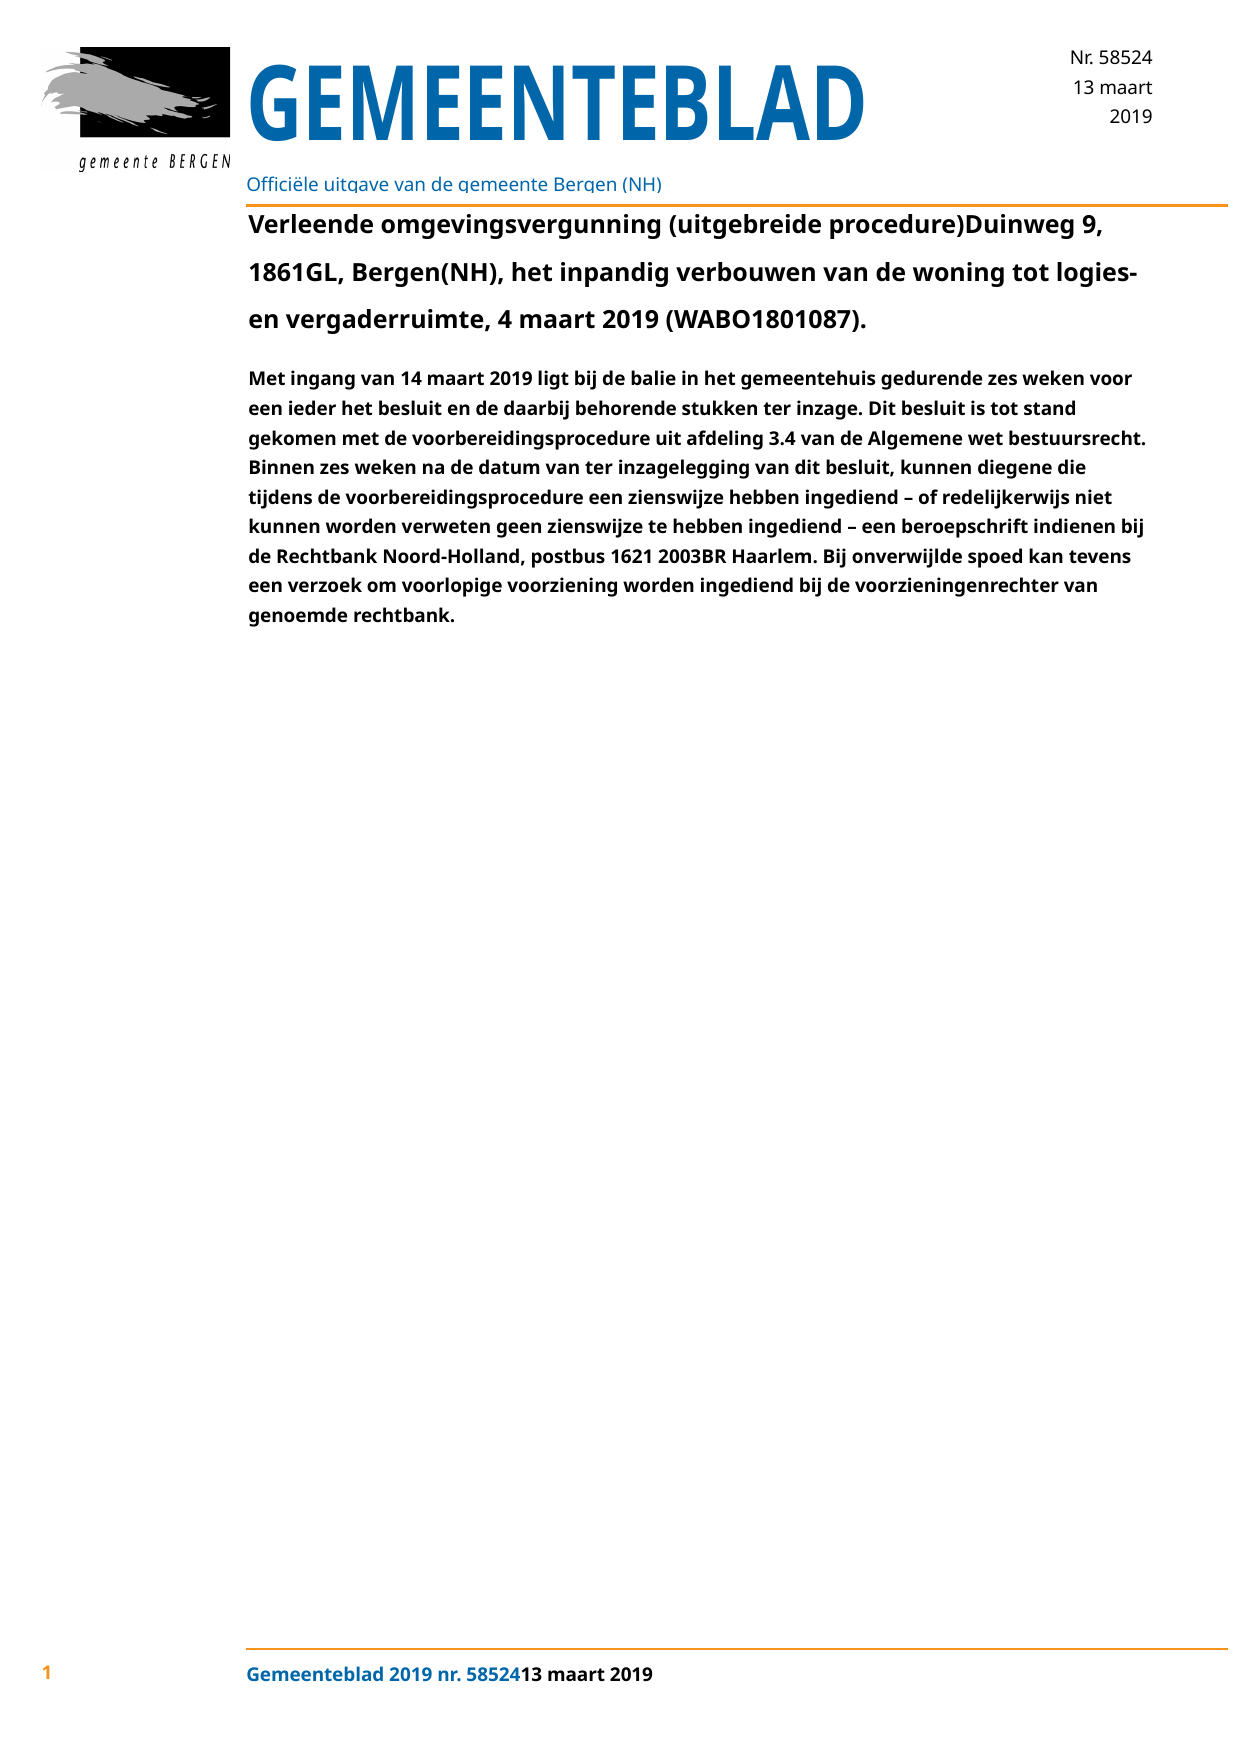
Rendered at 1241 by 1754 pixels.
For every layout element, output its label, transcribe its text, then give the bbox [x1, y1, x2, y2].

picture [41, 47, 231, 172]
text Met ingang van 14 maart 2019 ligt bij de balie in het gemeentehuis gedurende zes weken voor een ieder het besluit en de daarbij behorende stukken ter inzage. Dit besluit is tot stand gekomen met de voorbereidingsprocedure uit afdeling 3.4 van de Algemene wet bestuursrecht. Binnen zes weken na de datum van ter inzagelegging van dit besluit, kunnen diegene die tijdens de voorbereidingsprocedure een zienswijze hebben ingediend – of redelijkerwijs niet kunnen worden verweten geen zienswijze te hebben ingediend – een beroepschrift indienen bij de Rechtbank Noord-Holland, postbus 1621 2003BR Haarlem. Bij onverwijlde spoed kan tevens een verzoek om voorlopige voorziening worden ingediend bij de voorzieningenrechter van genoemde rechtbank. [248, 366, 1152, 628]
text Verleende omgevingsvergunning (uitgebreide procedure)Duinweg 9, 1861GL, Bergen(NH), het inpandig verbouwen van de woning tot logies- en vergaderruimte, 4 maart 2019 (WABO1801087). [248, 207, 1152, 336]
